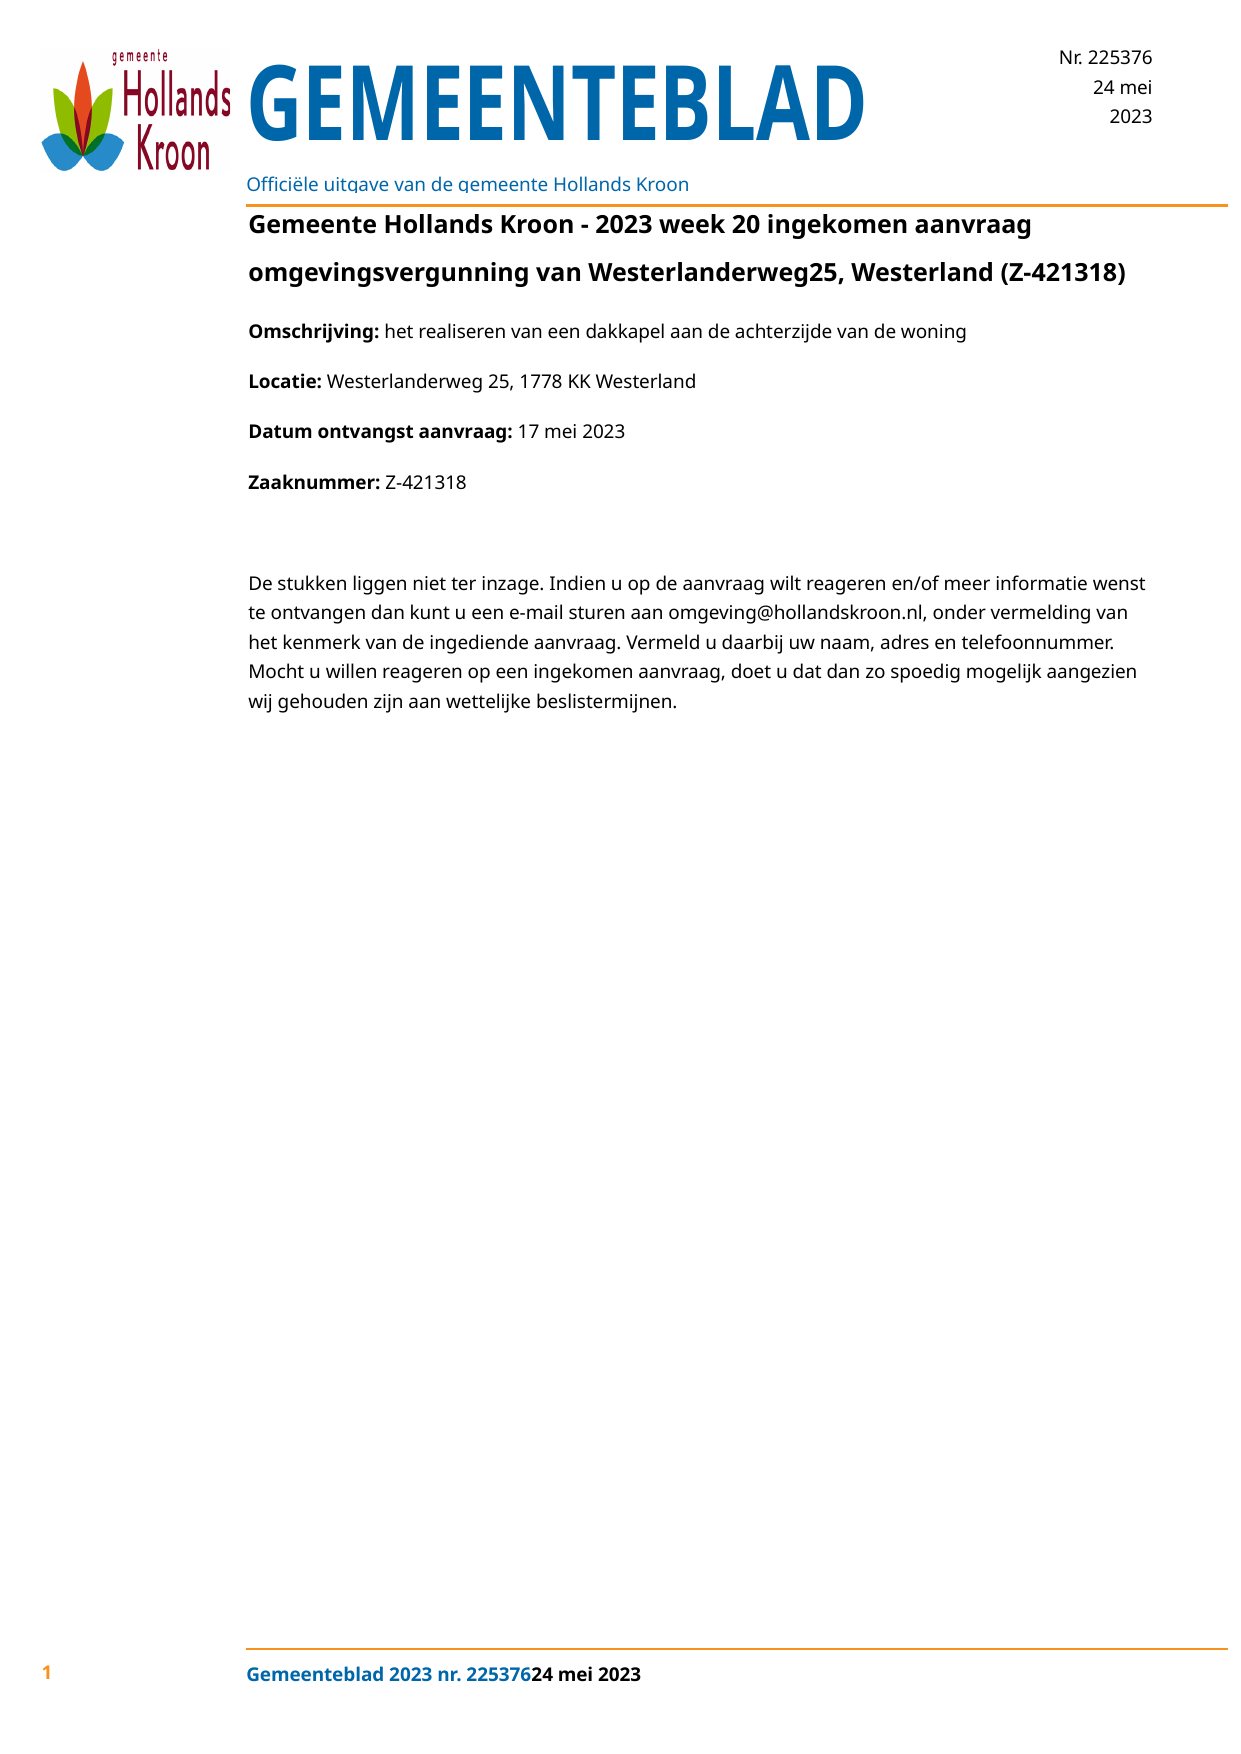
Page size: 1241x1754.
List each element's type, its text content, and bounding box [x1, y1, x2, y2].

text Gemeente Hollands Kroon - 2023 week 20 ingekomen aanvraag omgevingsvergunning van Westerlanderweg25, Westerland (Z-421318) [248, 207, 1152, 288]
picture [41, 47, 231, 172]
text Zaaknummer: Z-421318 [248, 469, 1152, 495]
text De stukken liggen niet ter inzage. Indien u op de aanvraag wilt reageren en/of meer informatie wenst te ontvangen dan kunt u een e-mail sturen aan omgeving@hollandskroon.nl, onder vermelding van het kenmerk van de ingediende aanvraag. Vermeld u daarbij uw naam, adres en telefoonnummer. Mocht u willen reageren op een ingekomen aanvraag, doet u dat dan zo spoedig mogelijk aangezien wij gehouden zijn aan wettelijke beslistermijnen. [248, 570, 1152, 714]
text Locatie: Westerlanderweg 25, 1778 KK Westerland [248, 368, 1152, 394]
text Datum ontvangst aanvraag: 17 mei 2023 [248, 419, 1152, 444]
text Omschrijving: het realiseren van een dakkapel aan de achterzijde van de woning [248, 318, 1152, 344]
